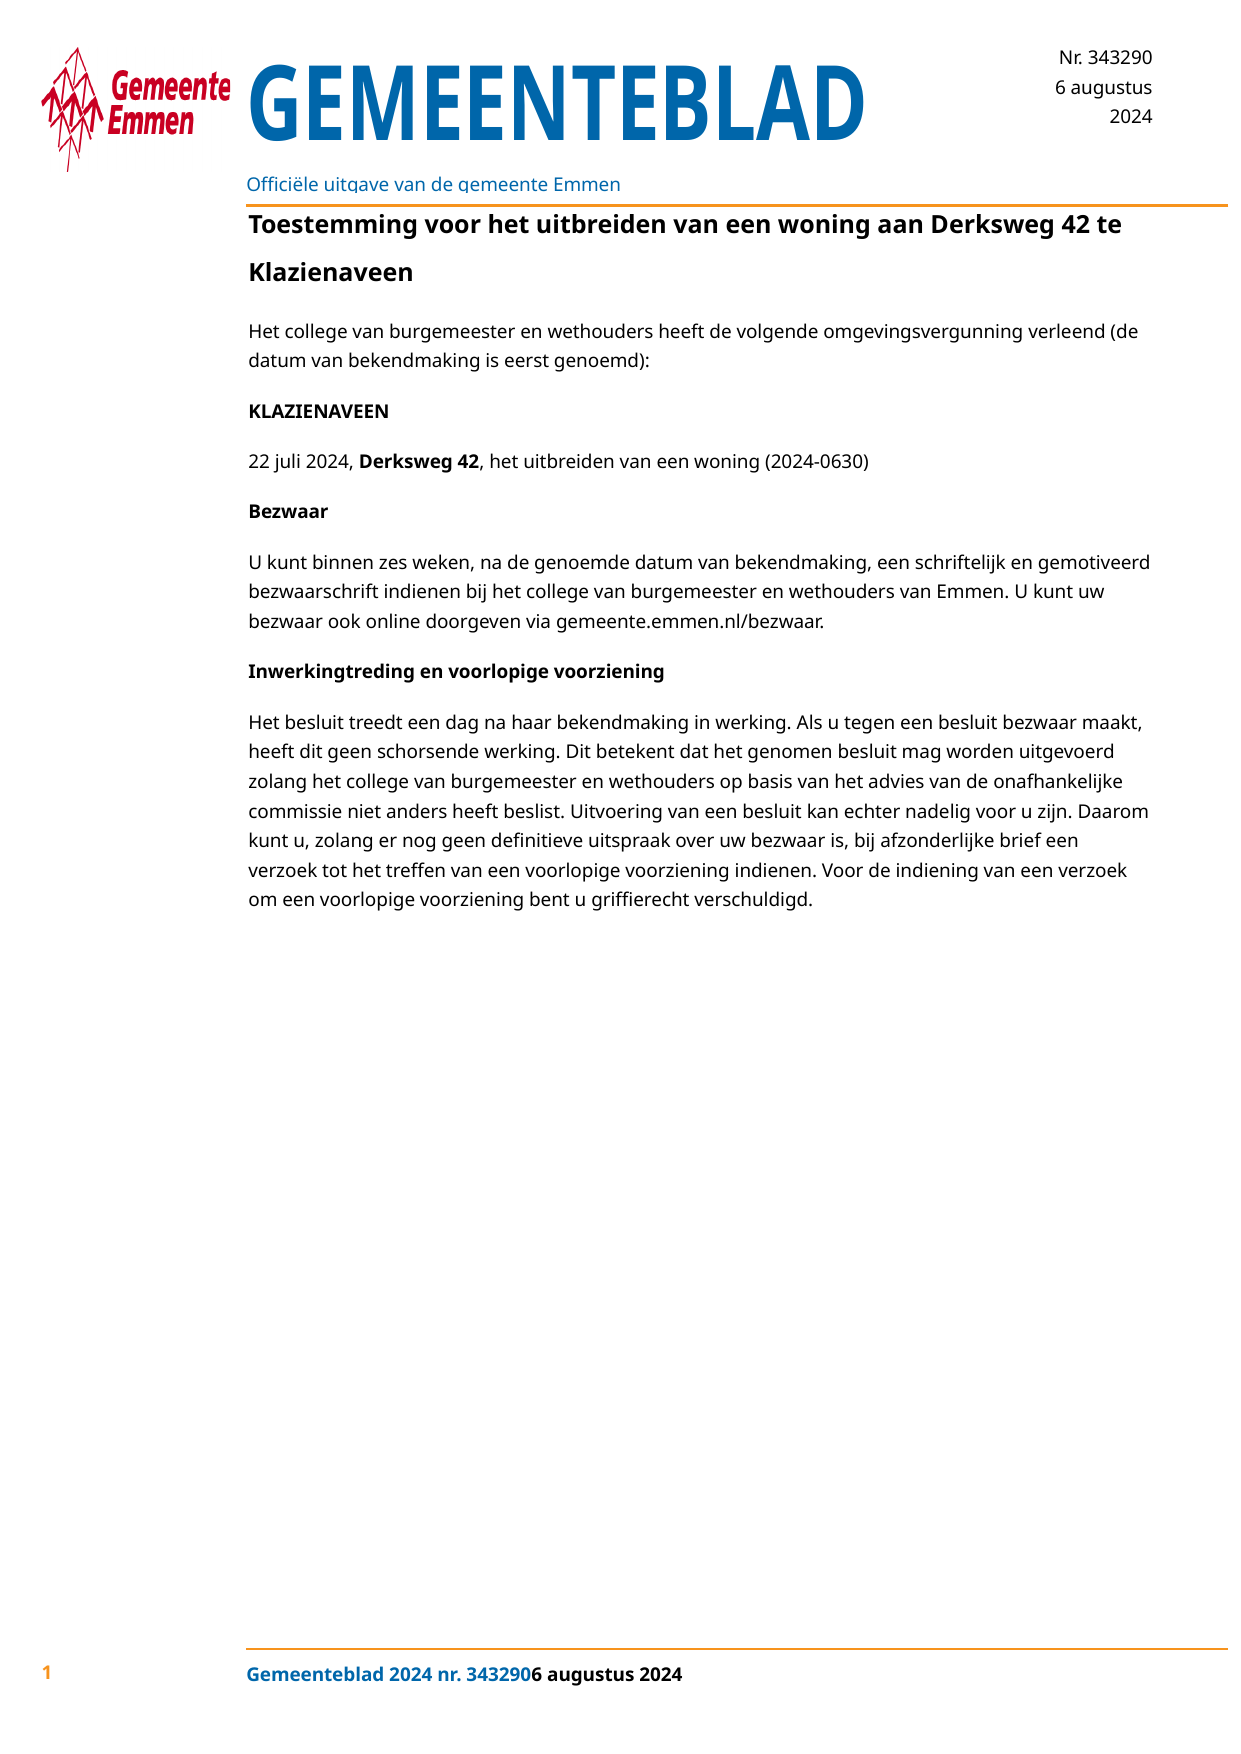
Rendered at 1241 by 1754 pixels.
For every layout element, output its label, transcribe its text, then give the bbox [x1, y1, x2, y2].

text Toestemming voor het uitbreiden van een woning aan Derksweg 42 te Klazienaveen [248, 207, 1152, 288]
text Inwerkingtreding en voorlopige voorziening [248, 659, 1152, 684]
text Het besluit treedt een dag na haar bekendmaking in werking. Als u tegen een besluit bezwaar maakt, heeft dit geen schorsende werking. Dit betekent dat het genomen besluit mag worden uitgevoerd zolang het college van burgemeester en wethouders op basis van het advies van de onafhankelijke commissie niet anders heeft beslist. Uitvoering van een besluit kan echter nadelig voor u zijn. Daarom kunt u, zolang er nog geen definitieve uitspraak over uw bezwaar is, bij afzonderlijke brief een verzoek tot het treffen van een voorlopige voorziening indienen. Voor de indiening van een verzoek om een voorlopige voorziening bent u griffierecht verschuldigd. [248, 709, 1152, 912]
text 22 juli 2024, Derksweg 42, het uitbreiden van een woning (2024-0630) [248, 448, 1152, 474]
text Het college van burgemeester en wethouders heeft de volgende omgevingsvergunning verleend (de datum van bekendmaking is eerst genoemd): [248, 318, 1152, 373]
picture [41, 47, 231, 172]
text U kunt binnen zes weken, na de genoemde datum van bekendmaking, een schriftelijk en gemotiveerd bezwaarschrift indienen bij het college van burgemeester en wethouders van Emmen. U kunt uw bezwaar ook online doorgeven via gemeente.emmen.nl/bezwaar. [248, 549, 1152, 634]
text KLAZIENAVEEN [248, 398, 1152, 424]
text Bezwaar [248, 499, 1152, 524]
